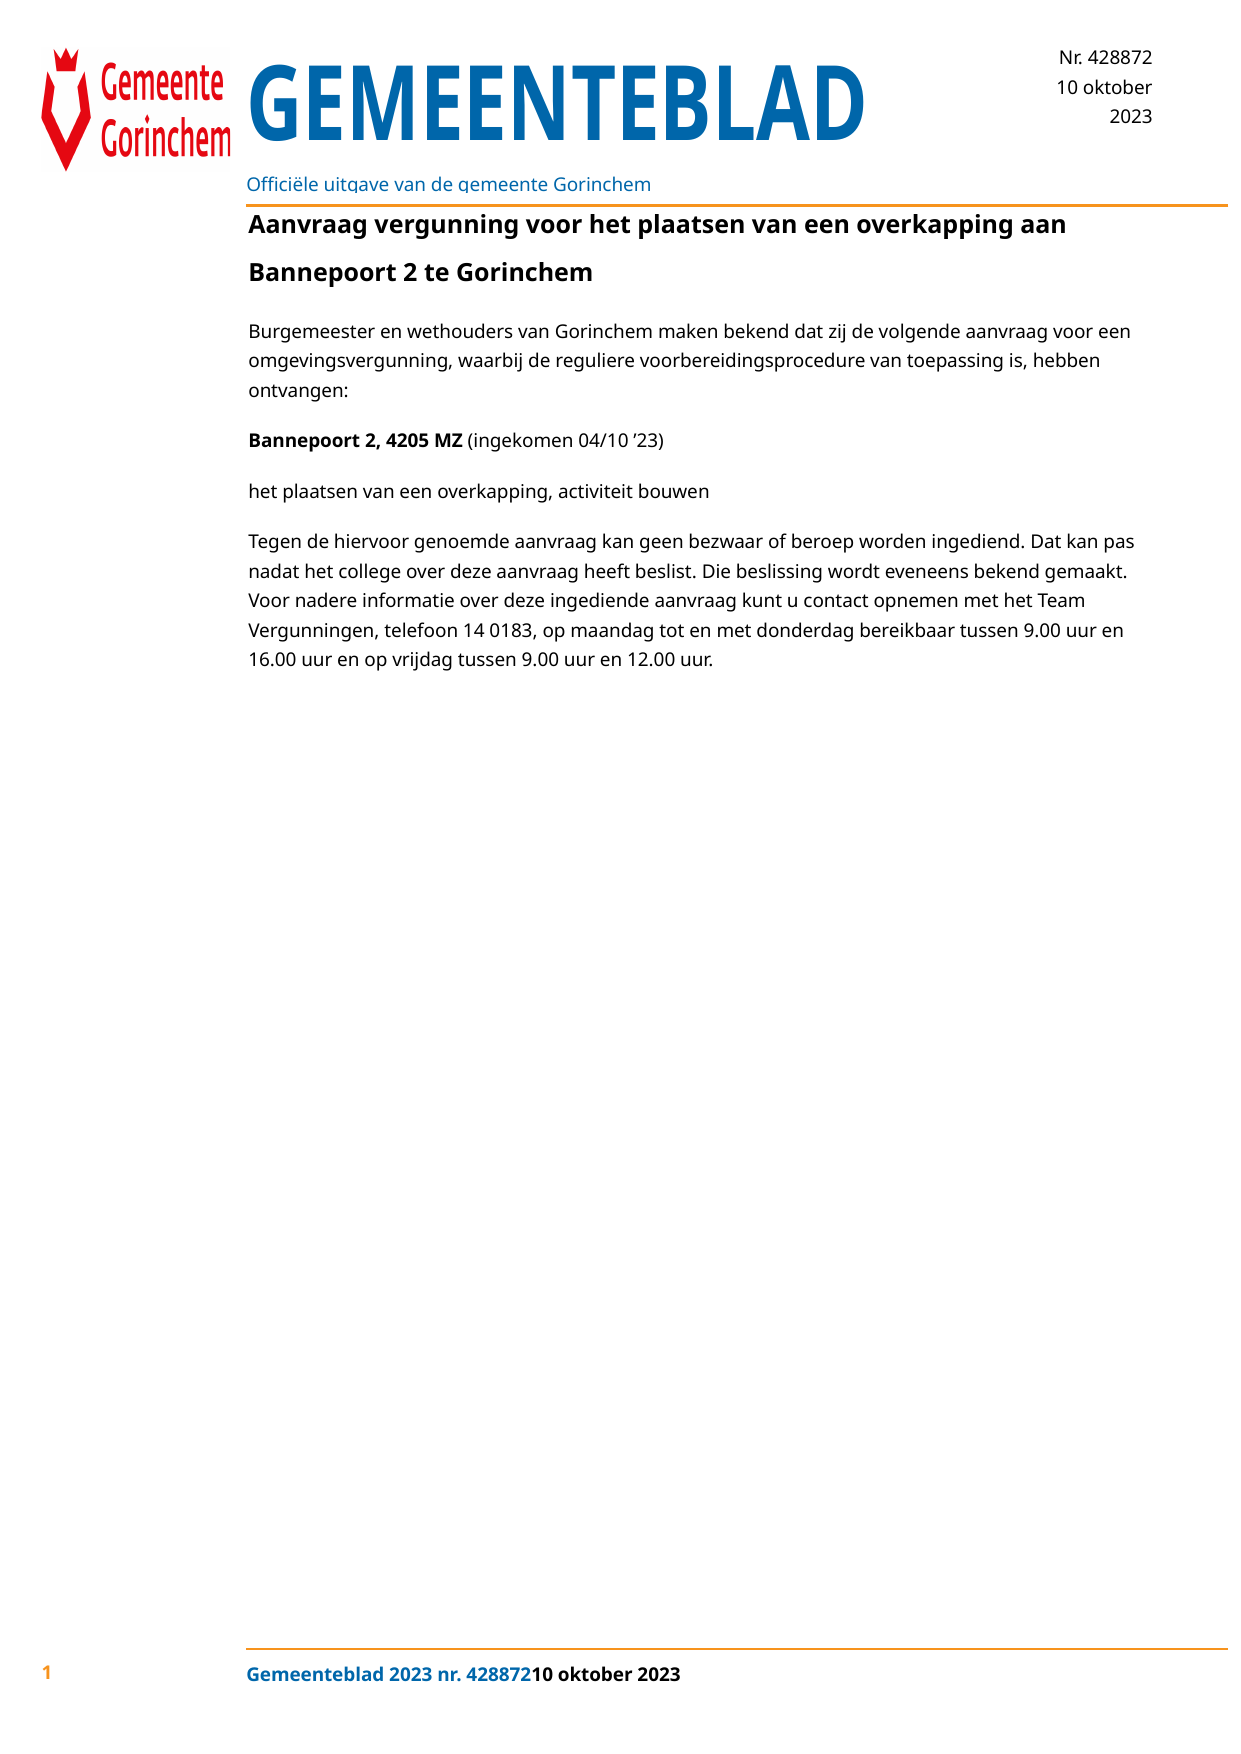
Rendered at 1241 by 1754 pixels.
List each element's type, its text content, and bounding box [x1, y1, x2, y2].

text Tegen de hiervoor genoemde aanvraag kan geen bezwaar of beroep worden ingediend. Dat kan pas nadat het college over deze aanvraag heeft beslist. Die beslissing wordt eveneens bekend gemaakt. Voor nadere informatie over deze ingediende aanvraag kunt u contact opnemen met het Team Vergunningen, telefoon 14 0183, op maandag tot en met donderdag bereikbaar tussen 9.00 uur en 16.00 uur en op vrijdag tussen 9.00 uur en 12.00 uur. [248, 528, 1152, 672]
text Aanvraag vergunning voor het plaatsen van een overkapping aan Bannepoort 2 te Gorinchem [248, 207, 1152, 288]
text Burgemeester en wethouders van Gorinchem maken bekend dat zij de volgende aanvraag voor een omgevingsvergunning, waarbij de reguliere voorbereidingsprocedure van toepassing is, hebben ontvangen: [248, 318, 1152, 403]
text het plaatsen van een overkapping, activiteit bouwen [248, 478, 1152, 504]
picture [41, 47, 231, 172]
text Bannepoort 2, 4205 MZ (ingekomen 04/10 ’23) [248, 427, 1152, 453]
